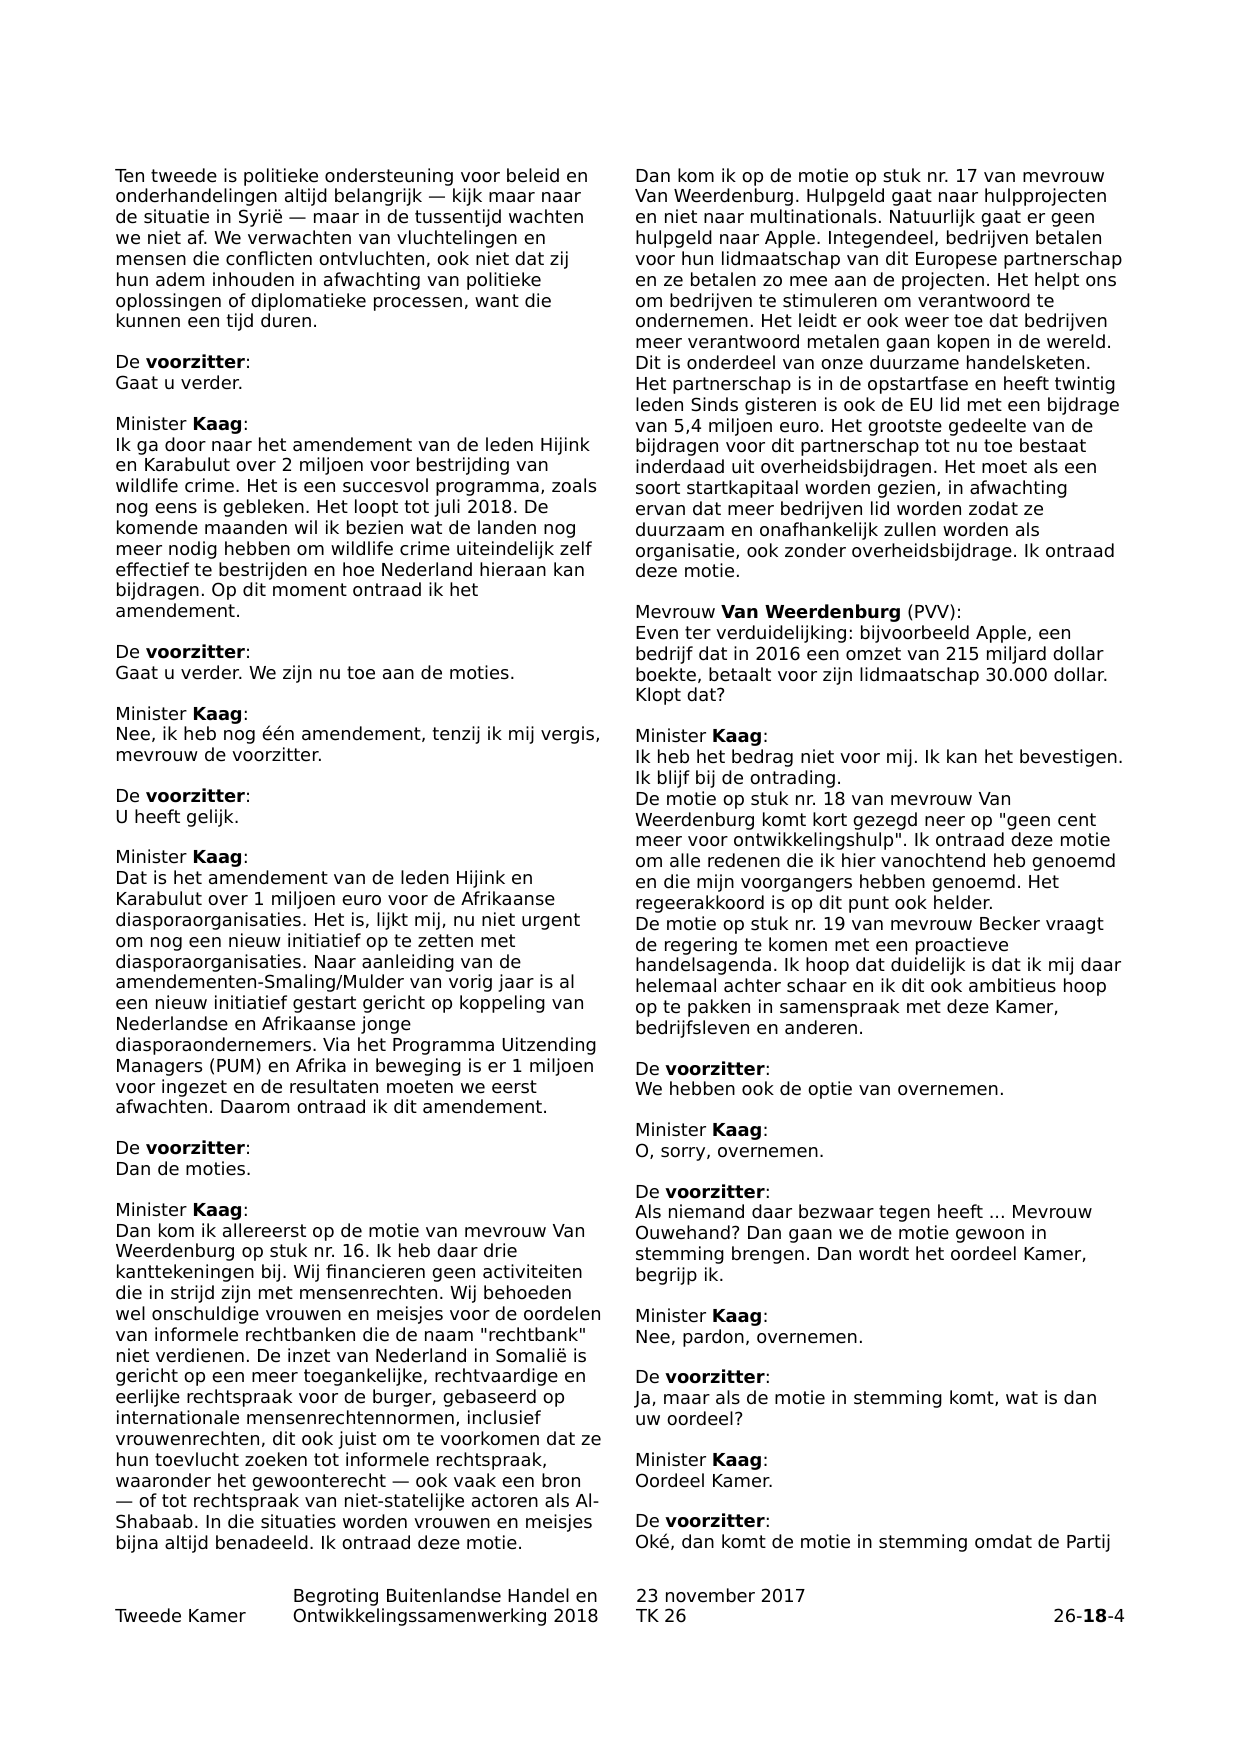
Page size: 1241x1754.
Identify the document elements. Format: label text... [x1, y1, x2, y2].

text De voorzitter: [115, 352, 605, 373]
text De motie op stuk nr. 19 van mevrouw Becker vraagt de regering te komen met een proactieve handelsagenda. Ik hoop dat duidelijk is dat ik mij daar helemaal achter schaar en ik dit ook ambitieus hoop op te pakken in samenspraak met deze Kamer, bedrijfsleven en anderen. [635, 913, 1125, 1038]
text Minister Kaag: [115, 703, 605, 724]
text Oké, dan komt de motie in stemming omdat de Partij [635, 1532, 1125, 1553]
text Minister Kaag: [115, 847, 605, 868]
text Ik ga door naar het amendement van de leden Hijink en Karabulut over 2 miljoen voor bestrijding van wildlife crime. Het is een succesvol programma, zoals nog eens is gebleken. Het loopt tot juli 2018. De komende maanden wil ik bezien wat de landen nog meer nodig hebben om wildlife crime uiteindelijk zelf effectief te bestrijden en hoe Nederland hieraan kan bijdragen. Op dit moment ontraad ik het amendement. [115, 434, 605, 622]
text De voorzitter: [635, 1511, 1125, 1532]
text Gaat u verder. [115, 373, 605, 393]
text Als niemand daar bezwaar tegen heeft ... Mevrouw Ouwehand? Dan gaan we de motie gewoon in stemming brengen. Dan wordt het oordeel Kamer, begrijp ik. [635, 1202, 1125, 1286]
text De motie op stuk nr. 18 van mevrouw Van Weerdenburg komt kort gezegd neer op "geen cent meer voor ontwikkelingshulp". Ik ontraad deze motie om alle redenen die ik hier vanochtend heb genoemd en die mijn voorgangers hebben genoemd. Het regeerakkoord is op dit punt ook helder. [635, 788, 1125, 913]
text We hebben ook de optie van overnemen. [635, 1079, 1125, 1100]
text De voorzitter: [115, 1138, 605, 1159]
text Minister Kaag: [635, 726, 1125, 747]
text Ten tweede is politieke ondersteuning voor beleid en onderhandelingen altijd belangrijk — kijk maar naar de situatie in Syrië — maar in de tussentijd wachten we niet af. We verwachten van vluchtelingen en mensen die conflicten ontvluchten, ook niet dat zij hun adem inhouden in afwachting van politieke oplossingen of diplomatieke processen, want die kunnen een tijd duren. [115, 165, 605, 332]
text Dan de moties. [115, 1159, 605, 1179]
text De voorzitter: [635, 1058, 1125, 1079]
text De voorzitter: [635, 1182, 1125, 1202]
text Nee, ik heb nog één amendement, tenzij ik mij vergis, mevrouw de voorzitter. [115, 724, 605, 766]
text Dat is het amendement van de leden Hijink en Karabulut over 1 miljoen euro voor de Afrikaanse diasporaorganisaties. Het is, lijkt mij, nu niet urgent om nog een nieuw initiatief op te zetten met diasporaorganisaties. Naar aanleiding van de amendementen-Smaling/Mulder van vorig jaar is al een nieuw initiatief gestart gericht op koppeling van Nederlandse en Afrikaanse jonge diasporaondernemers. Via het Programma Uitzending Managers (PUM) en Afrika in beweging is er 1 miljoen voor ingezet en de resultaten moeten we eerst afwachten. Daarom ontraad ik dit amendement. [115, 868, 605, 1118]
text Minister Kaag: [635, 1120, 1125, 1141]
text Minister Kaag: [115, 413, 605, 434]
text Nee, pardon, overnemen. [635, 1326, 1125, 1347]
text Ja, maar als de motie in stemming komt, wat is dan uw oordeel? [635, 1388, 1125, 1429]
text Even ter verduidelijking: bijvoorbeeld Apple, een bedrijf dat in 2016 een omzet van 215 miljard dollar boekte, betaalt voor zijn lidmaatschap 30.000 dollar. Klopt dat? [635, 623, 1125, 706]
text Oordeel Kamer. [635, 1470, 1125, 1491]
text Minister Kaag: [635, 1449, 1125, 1470]
text De voorzitter: [115, 642, 605, 662]
text Minister Kaag: [115, 1199, 605, 1220]
text Ik heb het bedrag niet voor mij. Ik kan het bevestigen. Ik blijf bij de ontrading. [635, 747, 1125, 788]
text Mevrouw Van Weerdenburg (PVV): [635, 602, 1125, 623]
text De voorzitter: [115, 786, 605, 806]
text Dan kom ik allereerst op de motie van mevrouw Van Weerdenburg op stuk nr. 16. Ik heb daar drie kanttekeningen bij. Wij financieren geen activiteiten die in strijd zijn met mensenrechten. Wij behoeden wel onschuldige vrouwen en meisjes voor de oordelen van informele rechtbanken die de naam "rechtbank" niet verdienen. De inzet van Nederland in Somalië is gericht op een meer toegankelijke, rechtvaardige en eerlijke rechtspraak voor de burger, gebaseerd op internationale mensenrechtennormen, inclusief vrouwenrechten, dit ook juist om te voorkomen dat ze hun toevlucht zoeken tot informele rechtspraak, waaronder het gewoonterecht — ook vaak een bron — of tot rechtspraak van niet-statelijke actoren als Al-Shabaab. In die situaties worden vrouwen en meisjes bijna altijd benadeeld. Ik ontraad deze motie. [115, 1220, 605, 1554]
text De voorzitter: [635, 1367, 1125, 1388]
text O, sorry, overnemen. [635, 1141, 1125, 1162]
text Dan kom ik op de motie op stuk nr. 17 van mevrouw Van Weerdenburg. Hulpgeld gaat naar hulpprojecten en niet naar multinationals. Natuurlijk gaat er geen hulpgeld naar Apple. Integendeel, bedrijven betalen voor hun lidmaatschap van dit Europese partnerschap en ze betalen zo mee aan de projecten. Het helpt ons om bedrijven te stimuleren om verantwoord te ondernemen. Het leidt er ook weer toe dat bedrijven meer verantwoord metalen gaan kopen in de wereld. Dit is onderdeel van onze duurzame handelsketen. Het partnerschap is in de opstartfase en heeft twintig leden Sinds gisteren is ook de EU lid met een bijdrage van 5,4 miljoen euro. Het grootste gedeelte van de bijdragen voor dit partnerschap tot nu toe bestaat inderdaad uit overheidsbijdragen. Het moet als een soort startkapitaal worden gezien, in afwachting ervan dat meer bedrijven lid worden zodat ze duurzaam en onafhankelijk zullen worden als organisatie, ook zonder overheidsbijdrage. Ik ontraad deze motie. [635, 165, 1125, 582]
text U heeft gelijk. [115, 806, 605, 827]
text Gaat u verder. We zijn nu toe aan de moties. [115, 662, 605, 683]
text Minister Kaag: [635, 1306, 1125, 1326]
